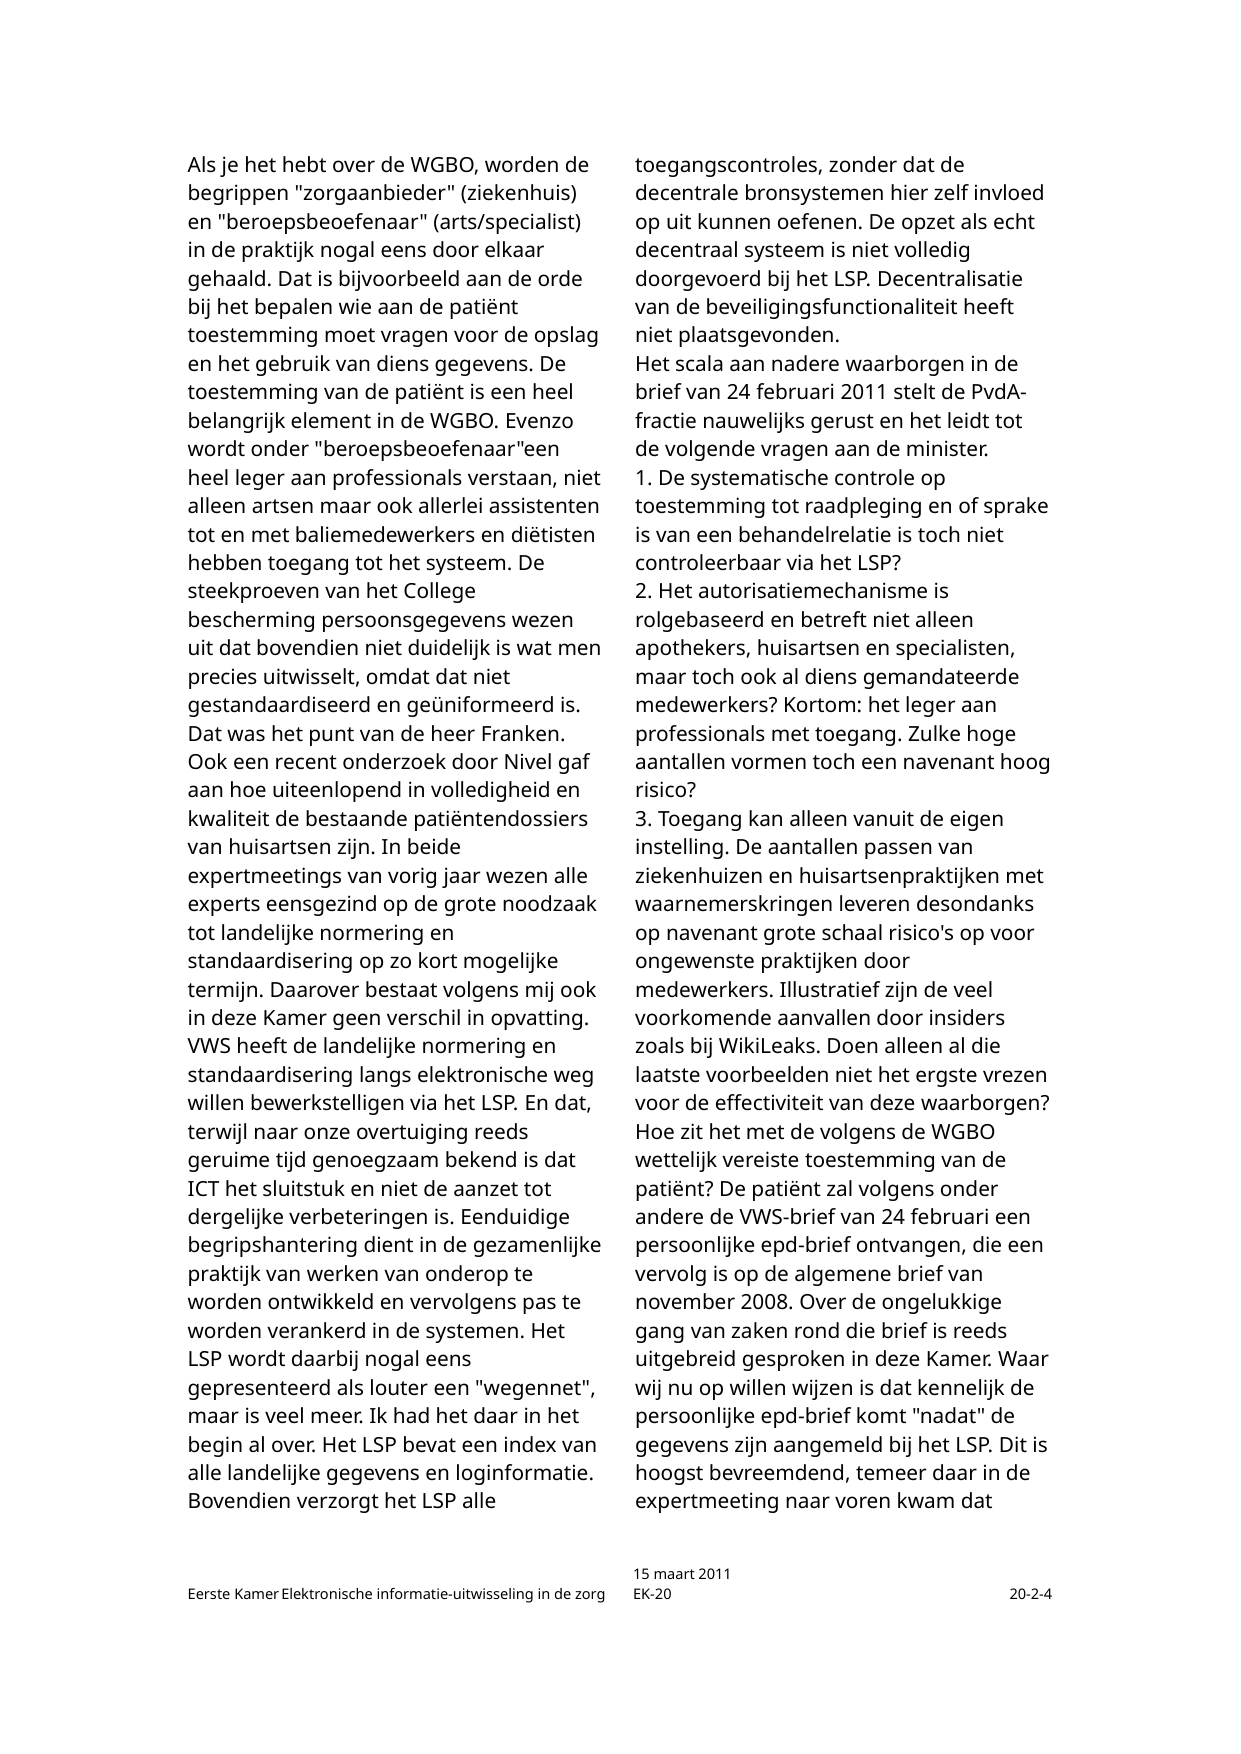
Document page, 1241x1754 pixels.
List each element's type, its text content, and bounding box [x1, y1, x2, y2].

text 3. Toegang kan alleen vanuit de eigen instelling. De aantallen passen van ziekenhuizen en huisartsenpraktijken met waarnemerskringen leveren desondanks op navenant grote schaal risico's op voor ongewenste praktijken door medewerkers. Illustratief zijn de veel voorkomende aanvallen door insiders zoals bij WikiLeaks. Doen alleen al die laatste voorbeelden niet het ergste vrezen voor de effectiviteit van deze waarborgen? [635, 804, 1053, 1117]
text 1. De systematische controle op toestemming tot raadpleging en of sprake is van een behandelrelatie is toch niet controleerbaar via het LSP? [635, 463, 1053, 577]
text 2. Het autorisatiemechanisme is rolgebaseerd en betreft niet alleen apothekers, huisartsen en specialisten, maar toch ook al diens gemandateerde medewerkers? Kortom: het leger aan professionals met toegang. Zulke hoge aantallen vormen toch een navenant hoog risico? [635, 577, 1053, 804]
text Hoe zit het met de volgens de WGBO wettelijk vereiste toestemming van de patiënt? De patiënt zal volgens onder andere de VWS-brief van 24 februari een persoonlijke epd-brief ontvangen, die een vervolg is op de algemene brief van november 2008. Over de ongelukkige gang van zaken rond die brief is reeds uitgebreid gesproken in deze Kamer. Waar wij nu op willen wijzen is dat kennelijk de persoonlijke epd-brief komt "nadat" de gegevens zijn aangemeld bij het LSP. Dit is hoogst bevreemdend, temeer daar in de expertmeeting naar voren kwam dat [635, 1117, 1053, 1515]
text Als je het hebt over de WGBO, worden de begrippen "zorgaanbieder" (ziekenhuis) en "beroepsbeoefenaar" (arts/specialist) in de praktijk nogal eens door elkaar gehaald. Dat is bijvoorbeeld aan de orde bij het bepalen wie aan de patiënt toestemming moet vragen voor de opslag en het gebruik van diens gegevens. De toestemming van de patiënt is een heel belangrijk element in de WGBO. Evenzo wordt onder "beroepsbeoefenaar"een heel leger aan professionals verstaan, niet alleen artsen maar ook allerlei assistenten tot en met baliemedewerkers en diëtisten hebben toegang tot het systeem. De steekproeven van het College bescherming persoonsgegevens wezen uit dat bovendien niet duidelijk is wat men precies uitwisselt, omdat dat niet gestandaardiseerd en geüniformeerd is. Dat was het punt van de heer Franken. Ook een recent onderzoek door Nivel gaf aan hoe uiteenlopend in volledigheid en kwaliteit de bestaande patiëntendossiers van huisartsen zijn. In beide expertmeetings van vorig jaar wezen alle experts eensgezind op de grote noodzaak tot landelijke normering en standaardisering op zo kort mogelijke termijn. Daarover bestaat volgens mij ook in deze Kamer geen verschil in opvatting. [187, 150, 605, 1032]
text VWS heeft de landelijke normering en standaardisering langs elektronische weg willen bewerkstelligen via het LSP. En dat, terwijl naar onze overtuiging reeds geruime tijd genoegzaam bekend is dat ICT het sluitstuk en niet de aanzet tot dergelijke verbeteringen is. Eenduidige begripshantering dient in de gezamenlijke praktijk van werken van onderop te worden ontwikkeld en vervolgens pas te worden verankerd in de systemen. Het LSP wordt daarbij nogal eens gepresenteerd als louter een "wegennet", maar is veel meer. Ik had het daar in het begin al over. Het LSP bevat een index van alle landelijke gegevens en loginformatie. Bovendien verzorgt het LSP alle [187, 1032, 605, 1515]
text toegangscontroles, zonder dat de decentrale bronsystemen hier zelf invloed op uit kunnen oefenen. De opzet als echt decentraal systeem is niet volledig doorgevoerd bij het LSP. Decentralisatie van de beveiligingsfunctionaliteit heeft niet plaatsgevonden. [635, 150, 1053, 349]
text Het scala aan nadere waarborgen in de brief van 24 februari 2011 stelt de PvdA-fractie nauwelijks gerust en het leidt tot de volgende vragen aan de minister. [635, 349, 1053, 463]
